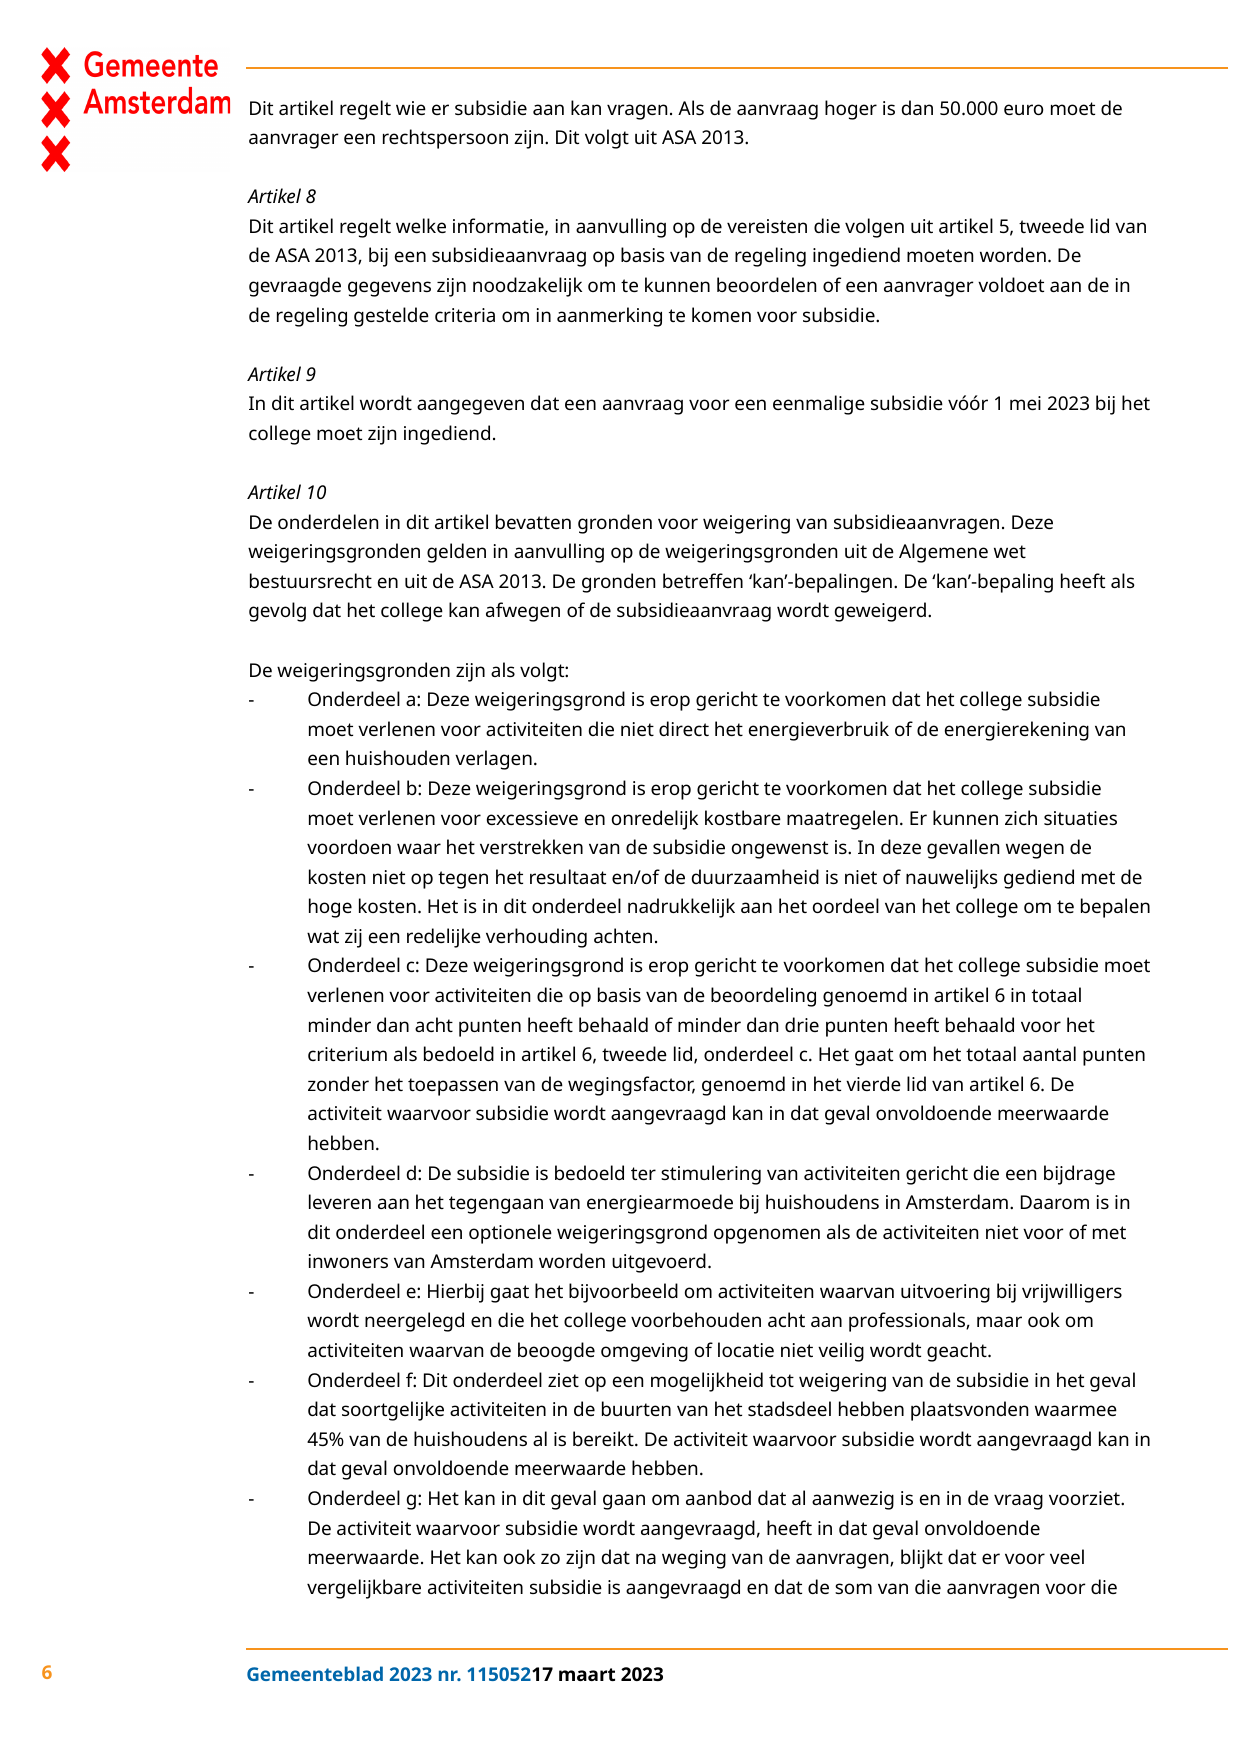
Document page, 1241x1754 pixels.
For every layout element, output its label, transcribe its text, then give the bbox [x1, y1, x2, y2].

text Artikel 9 [248, 361, 1152, 387]
picture [41, 47, 231, 172]
text In dit artikel wordt aangegeven dat een aanvraag voor een eenmalige subsidie vóór 1 mei 2023 bij het college moet zijn ingediend. [248, 391, 1152, 446]
text De weigeringsgronden zijn als volgt: [248, 657, 1152, 683]
text Dit artikel regelt welke informatie, in aanvulling op de vereisten die volgen uit artikel 5, tweede lid van de ASA 2013, bij een subsidieaanvraag op basis van de regeling ingediend moeten worden. De gevraagde gegevens zijn noodzakelijk om te kunnen beoordelen of een aanvrager voldoet aan de in de regeling gestelde criteria om in aanmerking te komen voor subsidie. [248, 213, 1152, 328]
list Onderdeel a: Deze weigeringsgrond is erop gericht te voorkomen dat het college subsidie moet verlenen voor activiteiten die niet direct het energieverbruik of de energierekening van een huishouden verlagen. [248, 686, 1152, 771]
text De onderdelen in dit artikel bevatten gronden voor weigering van subsidieaanvragen. Deze weigeringsgronden gelden in aanvulling op de weigeringsgronden uit de Algemene wet bestuursrecht en uit de ASA 2013. De gronden betreffen ‘kan’-bepalingen. De ‘kan’-bepaling heeft als gevolg dat het college kan afwegen of de subsidieaanvraag wordt geweigerd. [248, 509, 1152, 623]
list Onderdeel g: Het kan in dit geval gaan om aanbod dat al aanwezig is en in de vraag voorziet. De activiteit waarvoor subsidie wordt aangevraagd, heeft in dat geval onvoldoende meerwaarde. Het kan ook zo zijn dat na weging van de aanvragen, blijkt dat er voor veel vergelijkbare activiteiten subsidie is aangevraagd en dat de som van die aanvragen voor die [248, 1485, 1152, 1600]
list Onderdeel c: Deze weigeringsgrond is erop gericht te voorkomen dat het college subsidie moet verlenen voor activiteiten die op basis van de beoordeling genoemd in artikel 6 in totaal minder dan acht punten heeft behaald of minder dan drie punten heeft behaald voor het criterium als bedoeld in artikel 6, tweede lid, onderdeel c. Het gaat om het totaal aantal punten zonder het toepassen van de wegingsfactor, genoemd in het vierde lid van artikel 6. De activiteit waarvoor subsidie wordt aangevraagd kan in dat geval onvoldoende meerwaarde hebben. [248, 953, 1152, 1156]
text Dit artikel regelt wie er subsidie aan kan vragen. Als de aanvraag hoger is dan 50.000 euro moet de aanvrager een rechtspersoon zijn. Dit volgt uit ASA 2013. [248, 95, 1152, 150]
list Onderdeel f: Dit onderdeel ziet op een mogelijkheid tot weigering van de subsidie in het geval dat soortgelijke activiteiten in de buurten van het stadsdeel hebben plaatsvonden waarmee 45% van de huishoudens al is bereikt. De activiteit waarvoor subsidie wordt aangevraagd kan in dat geval onvoldoende meerwaarde hebben. [248, 1367, 1152, 1481]
list Onderdeel d: De subsidie is bedoeld ter stimulering van activiteiten gericht die een bijdrage leveren aan het tegengaan van energiearmoede bij huishoudens in Amsterdam. Daarom is in dit onderdeel een optionele weigeringsgrond opgenomen als de activiteiten niet voor of met inwoners van Amsterdam worden uitgevoerd. [248, 1160, 1152, 1274]
text Artikel 10 [248, 479, 1152, 505]
list Onderdeel e: Hierbij gaat het bijvoorbeeld om activiteiten waarvan uitvoering bij vrijwilligers wordt neergelegd en die het college voorbehouden acht aan professionals, maar ook om activiteiten waarvan de beoogde omgeving of locatie niet veilig wordt geacht. [248, 1278, 1152, 1363]
list Onderdeel b: Deze weigeringsgrond is erop gericht te voorkomen dat het college subsidie moet verlenen voor excessieve en onredelijk kostbare maatregelen. Er kunnen zich situaties voordoen waar het verstrekken van de subsidie ongewenst is. In deze gevallen wegen de kosten niet op tegen het resultaat en/of de duurzaamheid is niet of nauwelijks gediend met de hoge kosten. Het is in dit onderdeel nadrukkelijk aan het oordeel van het college om te bepalen wat zij een redelijke verhouding achten. [248, 775, 1152, 949]
text Artikel 8 [248, 183, 1152, 209]
